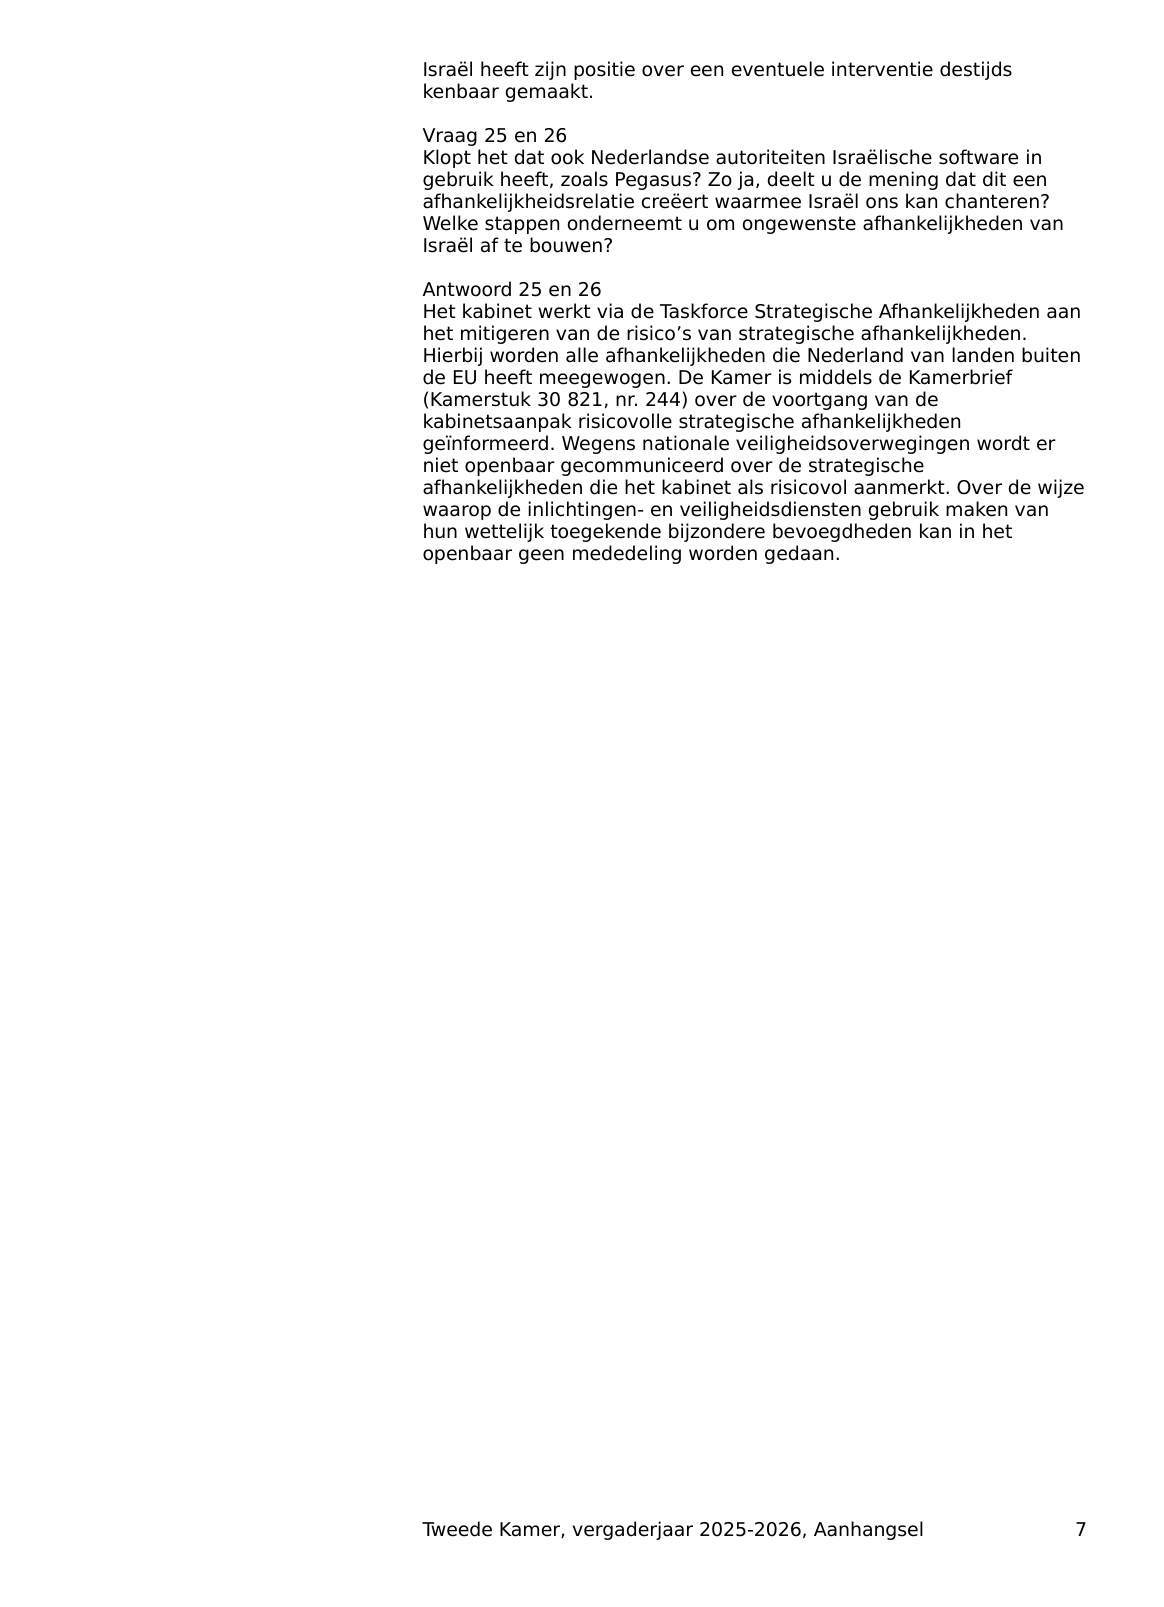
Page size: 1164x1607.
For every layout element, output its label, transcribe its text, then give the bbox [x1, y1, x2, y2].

text Antwoord 25 en 26 [422, 279, 1087, 301]
text Welke stappen onderneemt u om ongewenste afhankelijkheden van Israël af te bouwen? [422, 213, 1087, 257]
text Het kabinet werkt via de Taskforce Strategische Afhankelijkheden aan het mitigeren van de risico’s van strategische afhankelijkheden. Hierbij worden alle afhankelijkheden die Nederland van landen buiten de EU heeft meegewogen. De Kamer is middels de Kamerbrief (Kamerstuk 30 821, nr. 244) over de voortgang van de kabinetsaanpak risicovolle strategische afhankelijkheden geïnformeerd. Wegens nationale veiligheidsoverwegingen wordt er niet openbaar gecommuniceerd over de strategische afhankelijkheden die het kabinet als risicovol aanmerkt. Over de wijze waarop de inlichtingen- en veiligheidsdiensten gebruik maken van hun wettelijk toegekende bijzondere bevoegdheden kan in het openbaar geen mededeling worden gedaan. [422, 301, 1087, 565]
text Israël heeft zijn positie over een eventuele interventie destijds kenbaar gemaakt. [422, 59, 1087, 103]
text Vraag 25 en 26 [422, 125, 1087, 147]
text Klopt het dat ook Nederlandse autoriteiten Israëlische software in gebruik heeft, zoals Pegasus? Zo ja, deelt u de mening dat dit een afhankelijkheidsrelatie creëert waarmee Israël ons kan chanteren? [422, 147, 1087, 213]
